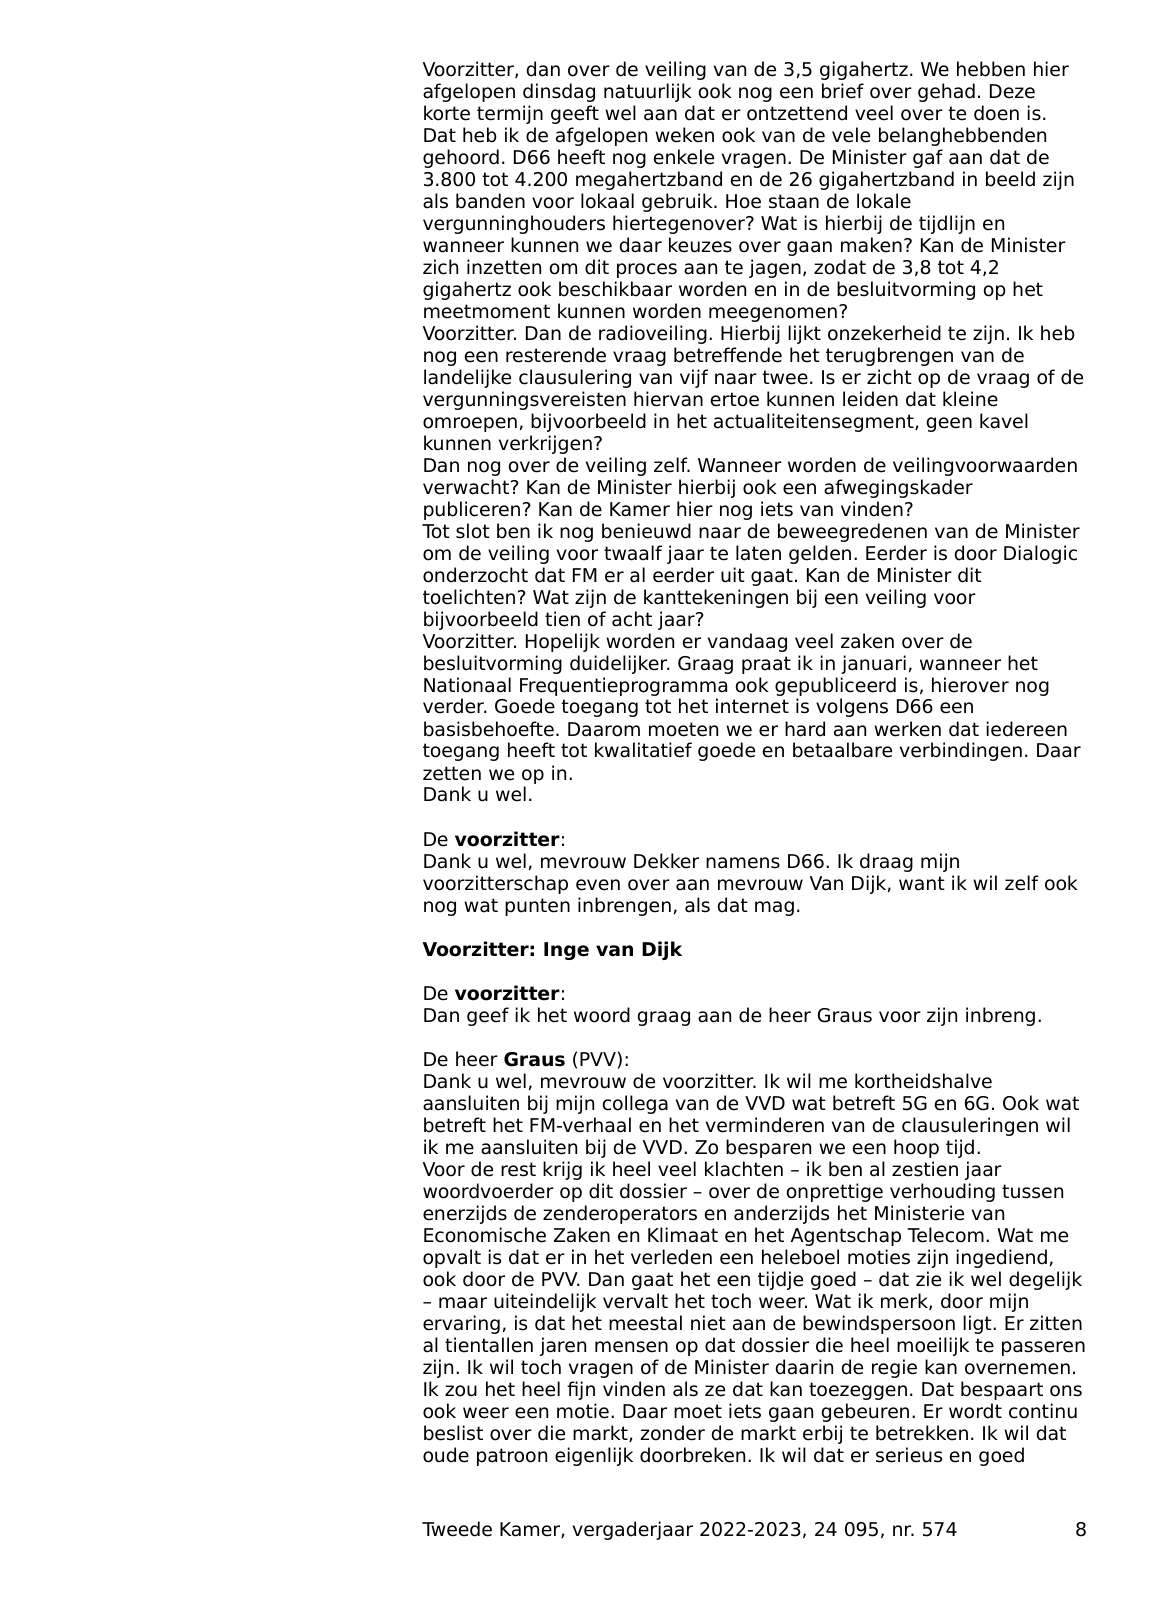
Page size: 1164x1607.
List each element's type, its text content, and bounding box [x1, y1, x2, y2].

text De heer Graus (PVV): [422, 1049, 1087, 1071]
text Voorzitter. Hopelijk worden er vandaag veel zaken over de besluitvorming duidelijker. Graag praat ik in januari, wanneer het Nationaal Frequentieprogramma ook gepubliceerd is, hierover nog verder. Goede toegang tot het internet is volgens D66 een basisbehoefte. Daarom moeten we er hard aan werken dat iedereen toegang heeft tot kwalitatief goede en betaalbare verbindingen. Daar zetten we op in. [422, 631, 1087, 784]
text Dan nog over de veiling zelf. Wanneer worden de veilingvoorwaarden verwacht? Kan de Minister hierbij ook een afwegingskader publiceren? Kan de Kamer hier nog iets van vinden? [422, 455, 1087, 521]
text Voorzitter. Dan de radioveiling. Hierbij lijkt onzekerheid te zijn. Ik heb nog een resterende vraag betreffende het terugbrengen van de landelijke clausulering van vijf naar twee. Is er zicht op de vraag of de vergunningsvereisten hiervan ertoe kunnen leiden dat kleine omroepen, bijvoorbeeld in het actualiteitensegment, geen kavel kunnen verkrijgen? [422, 323, 1087, 455]
text Dank u wel, mevrouw de voorzitter. Ik wil me kortheidshalve aansluiten bij mijn collega van de VVD wat betreft 5G en 6G. Ook wat betreft het FM-verhaal en het verminderen van de clausuleringen wil ik me aansluiten bij de VVD. Zo besparen we een hoop tijd. [422, 1071, 1087, 1159]
text Voorzitter, dan over de veiling van de 3,5 gigahertz. We hebben hier afgelopen dinsdag natuurlijk ook nog een brief over gehad. Deze korte termijn geeft wel aan dat er ontzettend veel over te doen is. Dat heb ik de afgelopen weken ook van de vele belanghebbenden gehoord. D66 heeft nog enkele vragen. De Minister gaf aan dat de 3.800 tot 4.200 megahertzband en de 26 gigahertzband in beeld zijn als banden voor lokaal gebruik. Hoe staan de lokale vergunninghouders hiertegenover? Wat is hierbij de tijdlijn en wanneer kunnen we daar keuzes over gaan maken? Kan de Minister zich inzetten om dit proces aan te jagen, zodat de 3,8 tot 4,2 gigahertz ook beschikbaar worden en in de besluitvorming op het meetmoment kunnen worden meegenomen? [422, 59, 1087, 323]
text Voor de rest krijg ik heel veel klachten – ik ben al zestien jaar woordvoerder op dit dossier – over de onprettige verhouding tussen enerzijds de zenderoperators en anderzijds het Ministerie van Economische Zaken en Klimaat en het Agentschap Telecom. Wat me opvalt is dat er in het verleden een heleboel moties zijn ingediend, ook door de PVV. Dan gaat het een tijdje goed – dat zie ik wel degelijk – maar uiteindelijk vervalt het toch weer. Wat ik merk, door mijn ervaring, is dat het meestal niet aan de bewindspersoon ligt. Er zitten al tientallen jaren mensen op dat dossier die heel moeilijk te passeren zijn. Ik wil toch vragen of de Minister daarin de regie kan overnemen. Ik zou het heel fijn vinden als ze dat kan toezeggen. Dat bespaart ons ook weer een motie. Daar moet iets gaan gebeuren. Er wordt continu beslist over die markt, zonder de markt erbij te betrekken. Ik wil dat oude patroon eigenlijk doorbreken. Ik wil dat er serieus en goed [422, 1159, 1087, 1467]
text Dan geef ik het woord graag aan de heer Graus voor zijn inbreng. [422, 1005, 1087, 1027]
text De voorzitter: [422, 983, 1087, 1005]
text De voorzitter: [422, 828, 1087, 851]
text Dank u wel. [422, 784, 1087, 806]
text Dank u wel, mevrouw Dekker namens D66. Ik draag mijn voorzitterschap even over aan mevrouw Van Dijk, want ik wil zelf ook nog wat punten inbrengen, als dat mag. [422, 851, 1087, 916]
subtitle Voorzitter: Inge van Dijk [422, 939, 1087, 961]
text Tot slot ben ik nog benieuwd naar de beweegredenen van de Minister om de veiling voor twaalf jaar te laten gelden. Eerder is door Dialogic onderzocht dat FM er al eerder uit gaat. Kan de Minister dit toelichten? Wat zijn de kanttekeningen bij een veiling voor bijvoorbeeld tien of acht jaar? [422, 521, 1087, 631]
